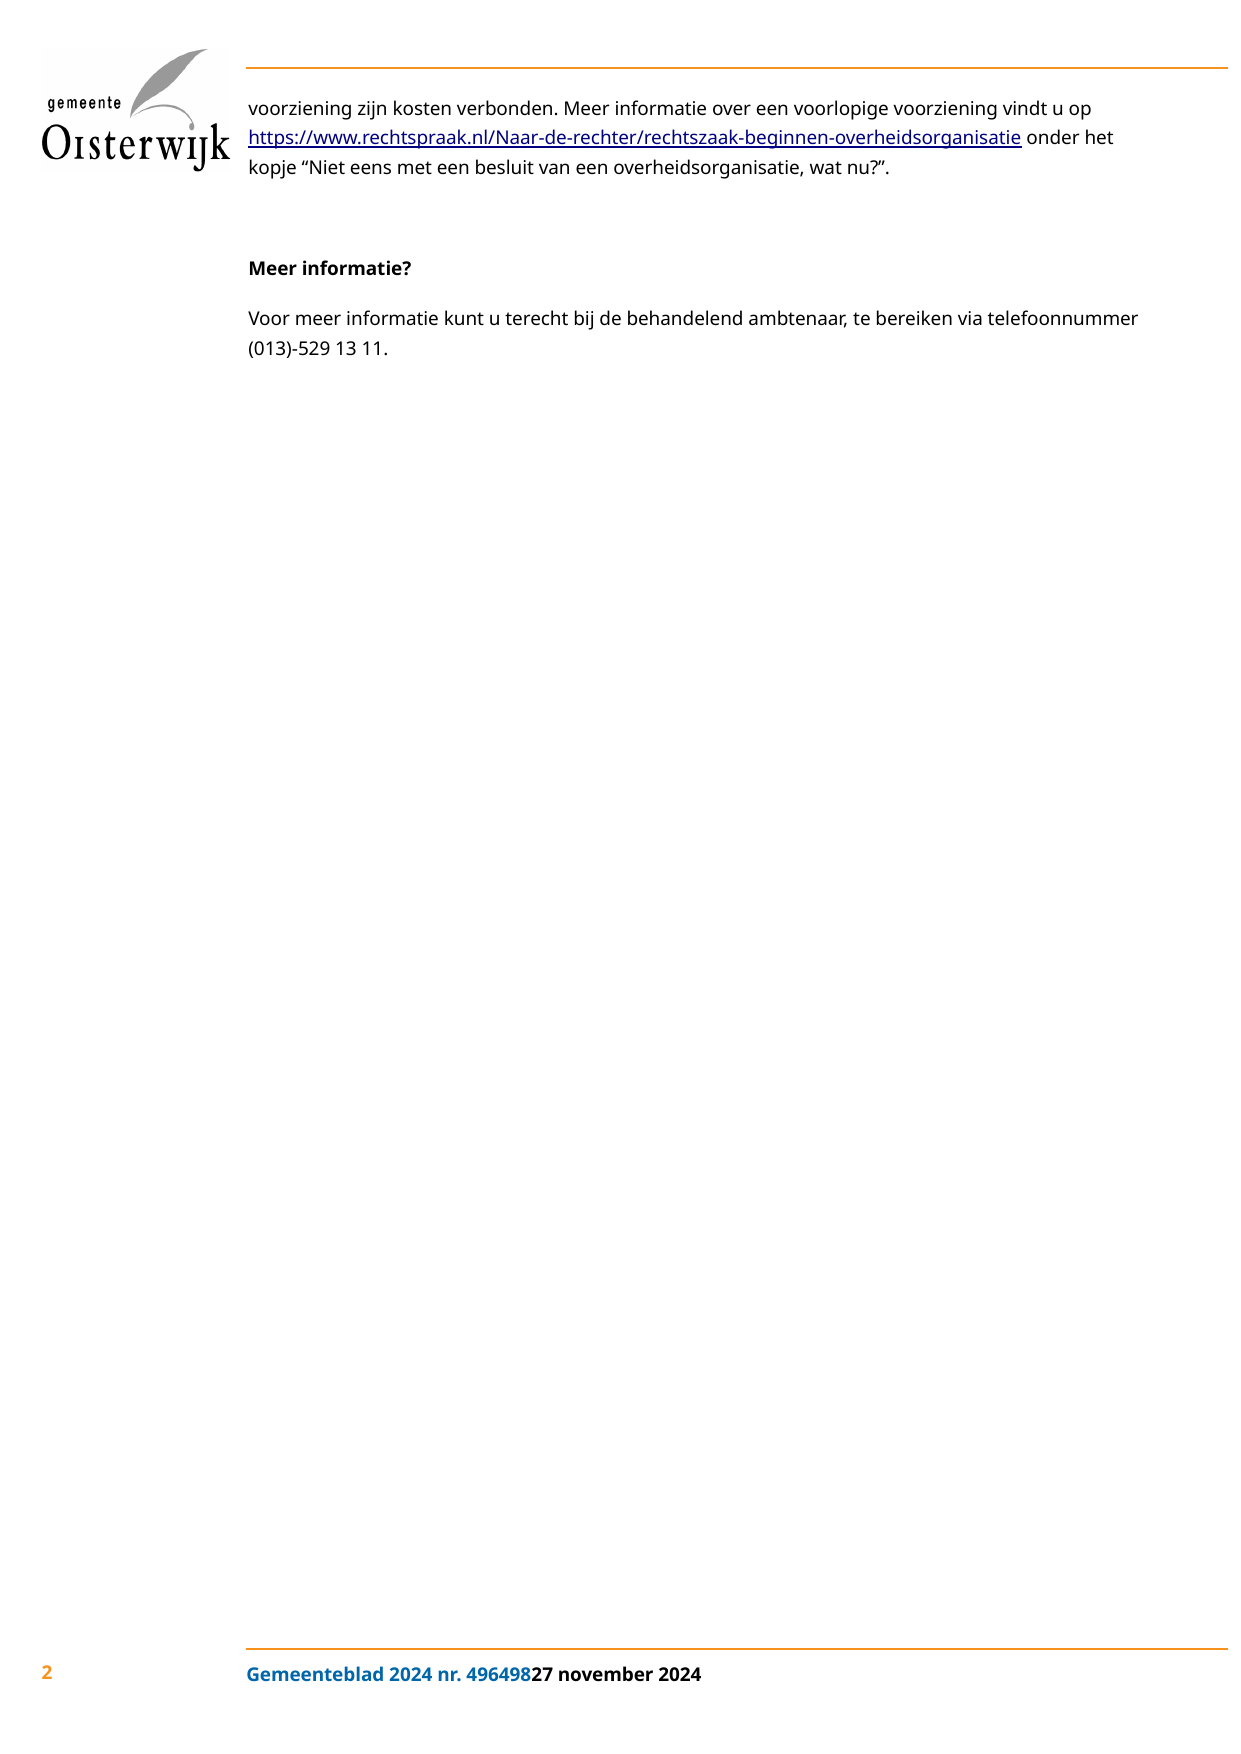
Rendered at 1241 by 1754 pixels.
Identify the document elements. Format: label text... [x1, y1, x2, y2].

picture [41, 47, 231, 172]
text voorziening zijn kosten verbonden. Meer informatie over een voorlopige voorziening vindt u op https://www.rechtspraak.nl/Naar-de-rechter/rechtszaak-beginnen-overheidsorganisatie onder het kopje “Niet eens met een besluit van een overheidsorganisatie, wat nu?”. [248, 95, 1152, 180]
text Meer informatie? [248, 255, 1152, 281]
text Voor meer informatie kunt u terecht bij de behandelend ambtenaar, te bereiken via telefoonnummer (013)-529 13 11. [248, 305, 1152, 361]
